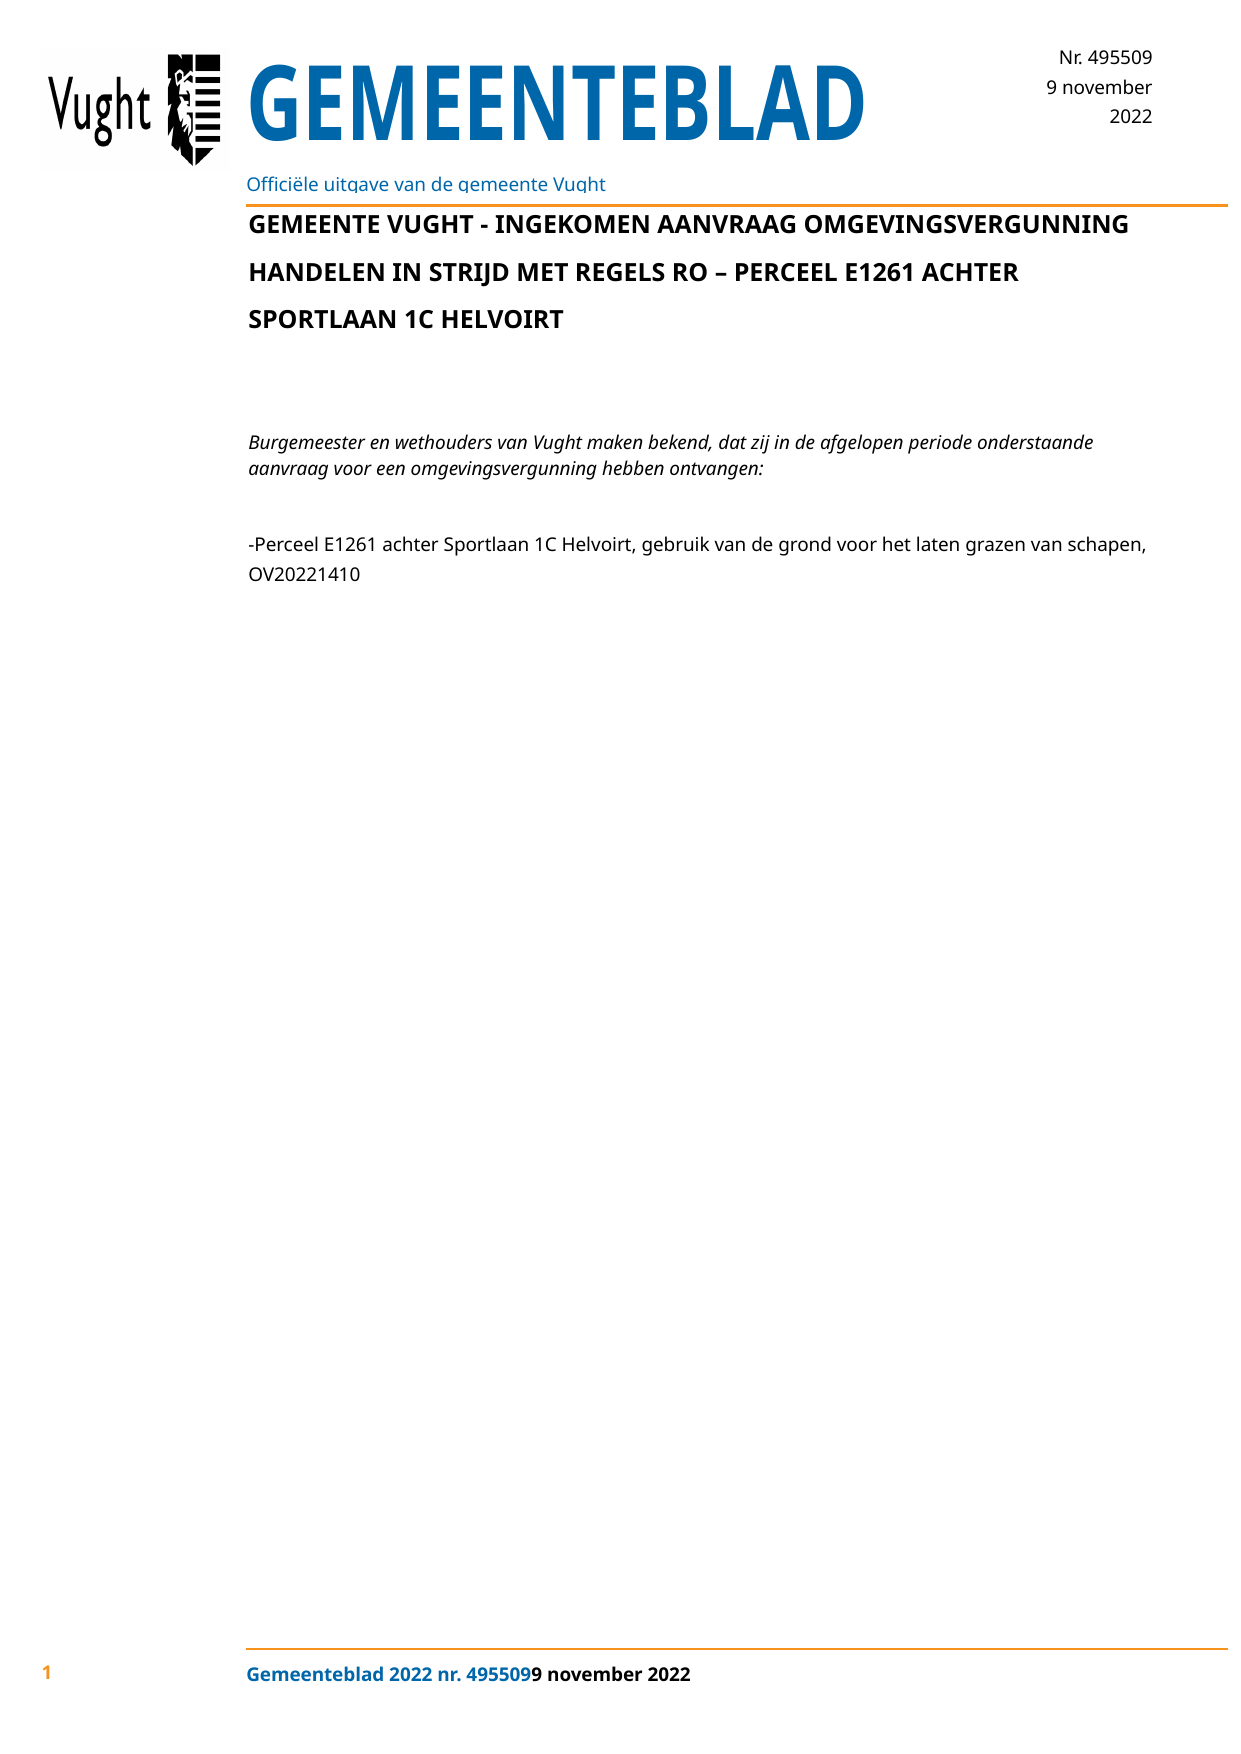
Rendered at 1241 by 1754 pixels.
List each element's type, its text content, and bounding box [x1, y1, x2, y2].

text Burgemeester en wethouders van Vught maken bekend, dat zij in de afgelopen periode onderstaande aanvraag voor een omgevingsvergunning hebben ontvangen: [248, 429, 1152, 481]
text GEMEENTE VUGHT - INGEKOMEN AANVRAAG OMGEVINGSVERGUNNING HANDELEN IN STRIJD MET REGELS RO – PERCEEL E1261 ACHTER SPORTLAAN 1C HELVOIRT [248, 207, 1152, 336]
picture [41, 47, 231, 172]
text -Perceel E1261 achter Sportlaan 1C Helvoirt, gebruik van de grond voor het laten grazen van schapen, OV20221410 [248, 531, 1152, 587]
